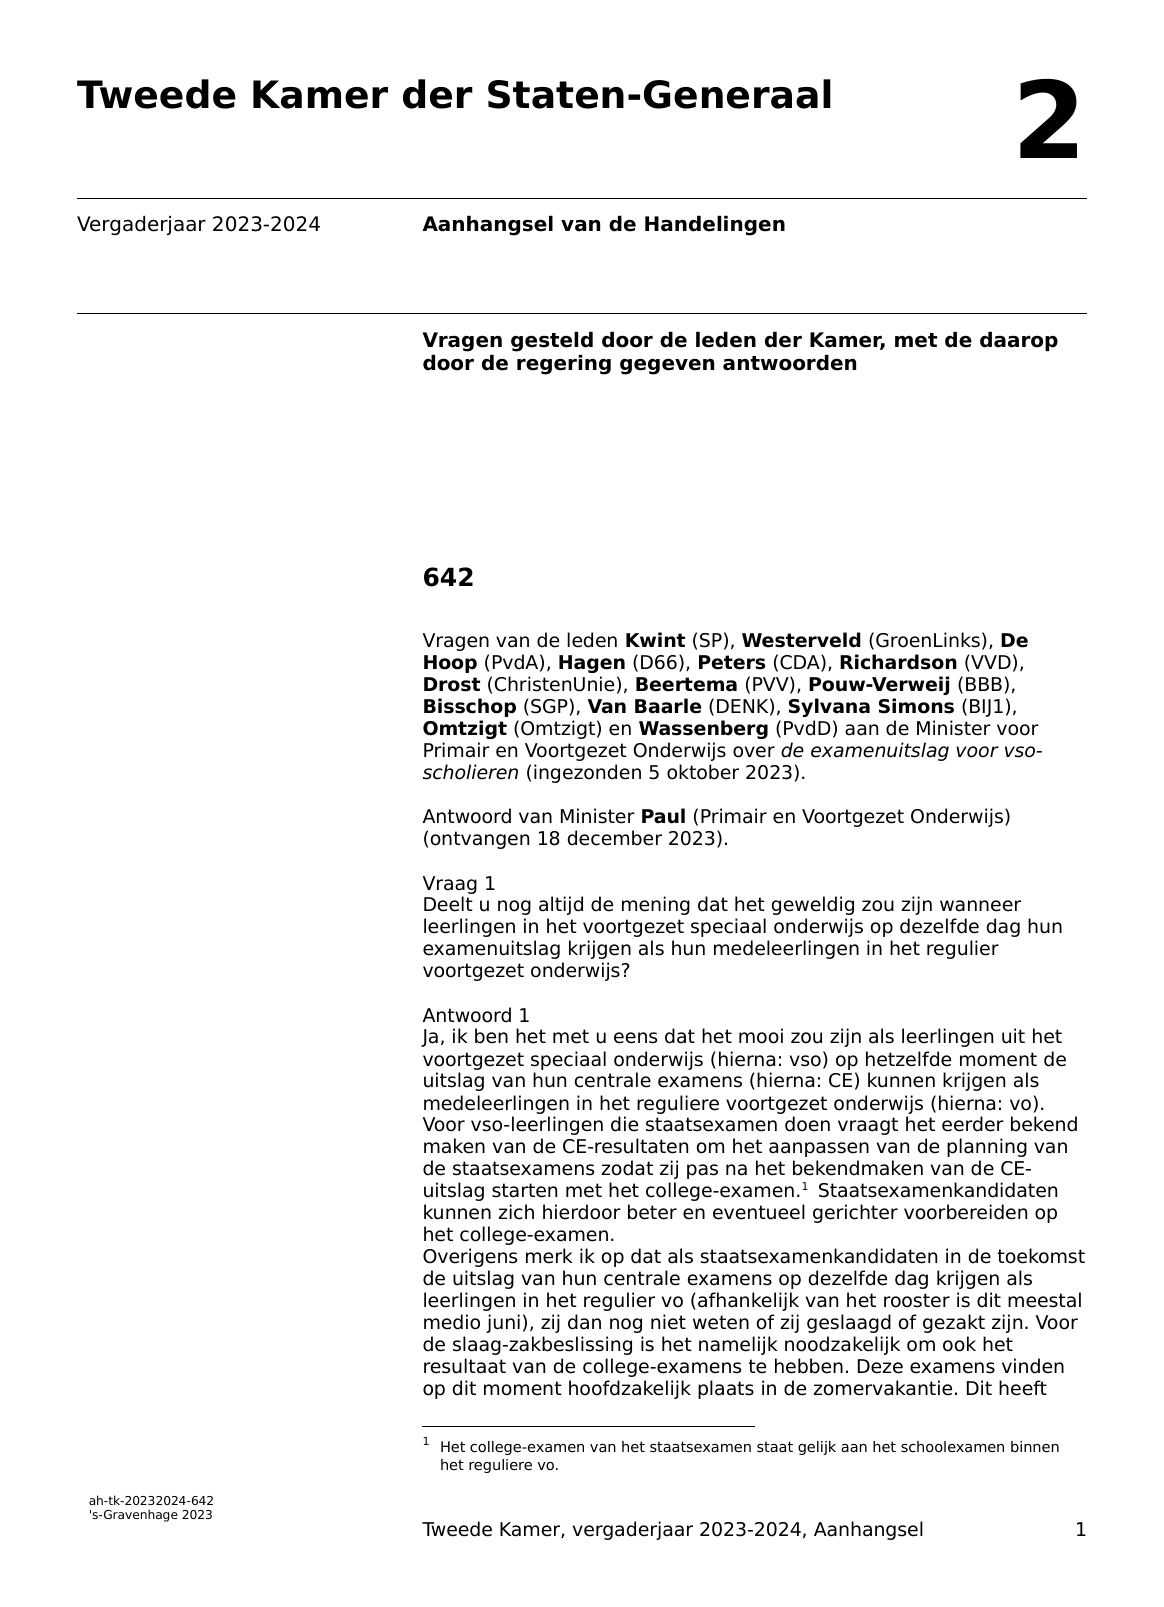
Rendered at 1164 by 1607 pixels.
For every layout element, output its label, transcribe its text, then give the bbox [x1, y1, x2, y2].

table_header Tweede Kamer der Staten-Generaal [77, 59, 886, 198]
table_cell Vragen gesteld door de leden der Kamer, met de daarop door de regering gegeven antwoorden [422, 314, 1087, 375]
text Het college-examen van het staatsexamen staat gelijk aan het schoolexamen binnen het reguliere vo. [422, 1435, 1087, 1474]
text Antwoord van Minister Paul (Primair en Voortgezet Onderwijs) (ontvangen 18 december 2023). [422, 806, 1087, 850]
table_header 2 [886, 59, 1087, 198]
text Vragen van de leden Kwint (SP), Westerveld (GroenLinks), De Hoop (PvdA), Hagen (D66), Peters (CDA), Richardson (VVD), Drost (ChristenUnie), Beertema (PVV), Pouw-Verweij (BBB), Bisschop (SGP), Van Baarle (DENK), Sylvana Simons (BIJ1), Omtzigt (Omtzigt) en Wassenberg (PvdD) aan de Minister voor Primair en Voortgezet Onderwijs over de examenuitslag voor vso-scholieren (ingezonden 5 oktober 2023). [422, 630, 1087, 784]
text 642 [422, 563, 1087, 592]
text Antwoord 1 [422, 1004, 1087, 1026]
text 's-Gravenhage 2023 [88, 1508, 323, 1522]
text Vraag 1 [422, 872, 1087, 894]
table_cell Aanhangsel van de Handelingen [422, 199, 1087, 313]
text Ja, ik ben het met u eens dat het mooi zou zijn als leerlingen uit het voortgezet speciaal onderwijs (hierna: vso) op hetzelfde moment de uitslag van hun centrale examens (hierna: CE) kunnen krijgen als medeleerlingen in het reguliere voortgezet onderwijs (hierna: vo). Voor vso-leerlingen die staatsexamen doen vraagt het eerder bekend maken van de CE-resultaten om het aanpassen van de planning van de staatsexamens zodat zij pas na het bekendmaken van de CE-uitslag starten met het college-examen. Staatsexamenkandidaten kunnen zich hierdoor beter en eventueel gerichter voorbereiden op het college-examen. [422, 1026, 1087, 1246]
text ah-tk-20232024-642 [88, 1494, 323, 1508]
table_cell [77, 314, 422, 375]
table_cell Vergaderjaar 2023-2024 [77, 199, 422, 313]
text Deelt u nog altijd de mening dat het geweldig zou zijn wanneer leerlingen in het voortgezet speciaal onderwijs op dezelfde dag hun examenuitslag krijgen als hun medeleerlingen in het regulier voortgezet onderwijs? [422, 894, 1087, 982]
text Overigens merk ik op dat als staatsexamenkandidaten in de toekomst de uitslag van hun centrale examens op dezelfde dag krijgen als leerlingen in het regulier vo (afhankelijk van het rooster is dit meestal medio juni), zij dan nog niet weten of zij geslaagd of gezakt zijn. Voor de slaag-zakbeslissing is het namelijk noodzakelijk om ook het resultaat van de college-examens te hebben. Deze examens vinden op dit moment hoofdzakelijk plaats in de zomervakantie. Dit heeft [422, 1246, 1087, 1400]
